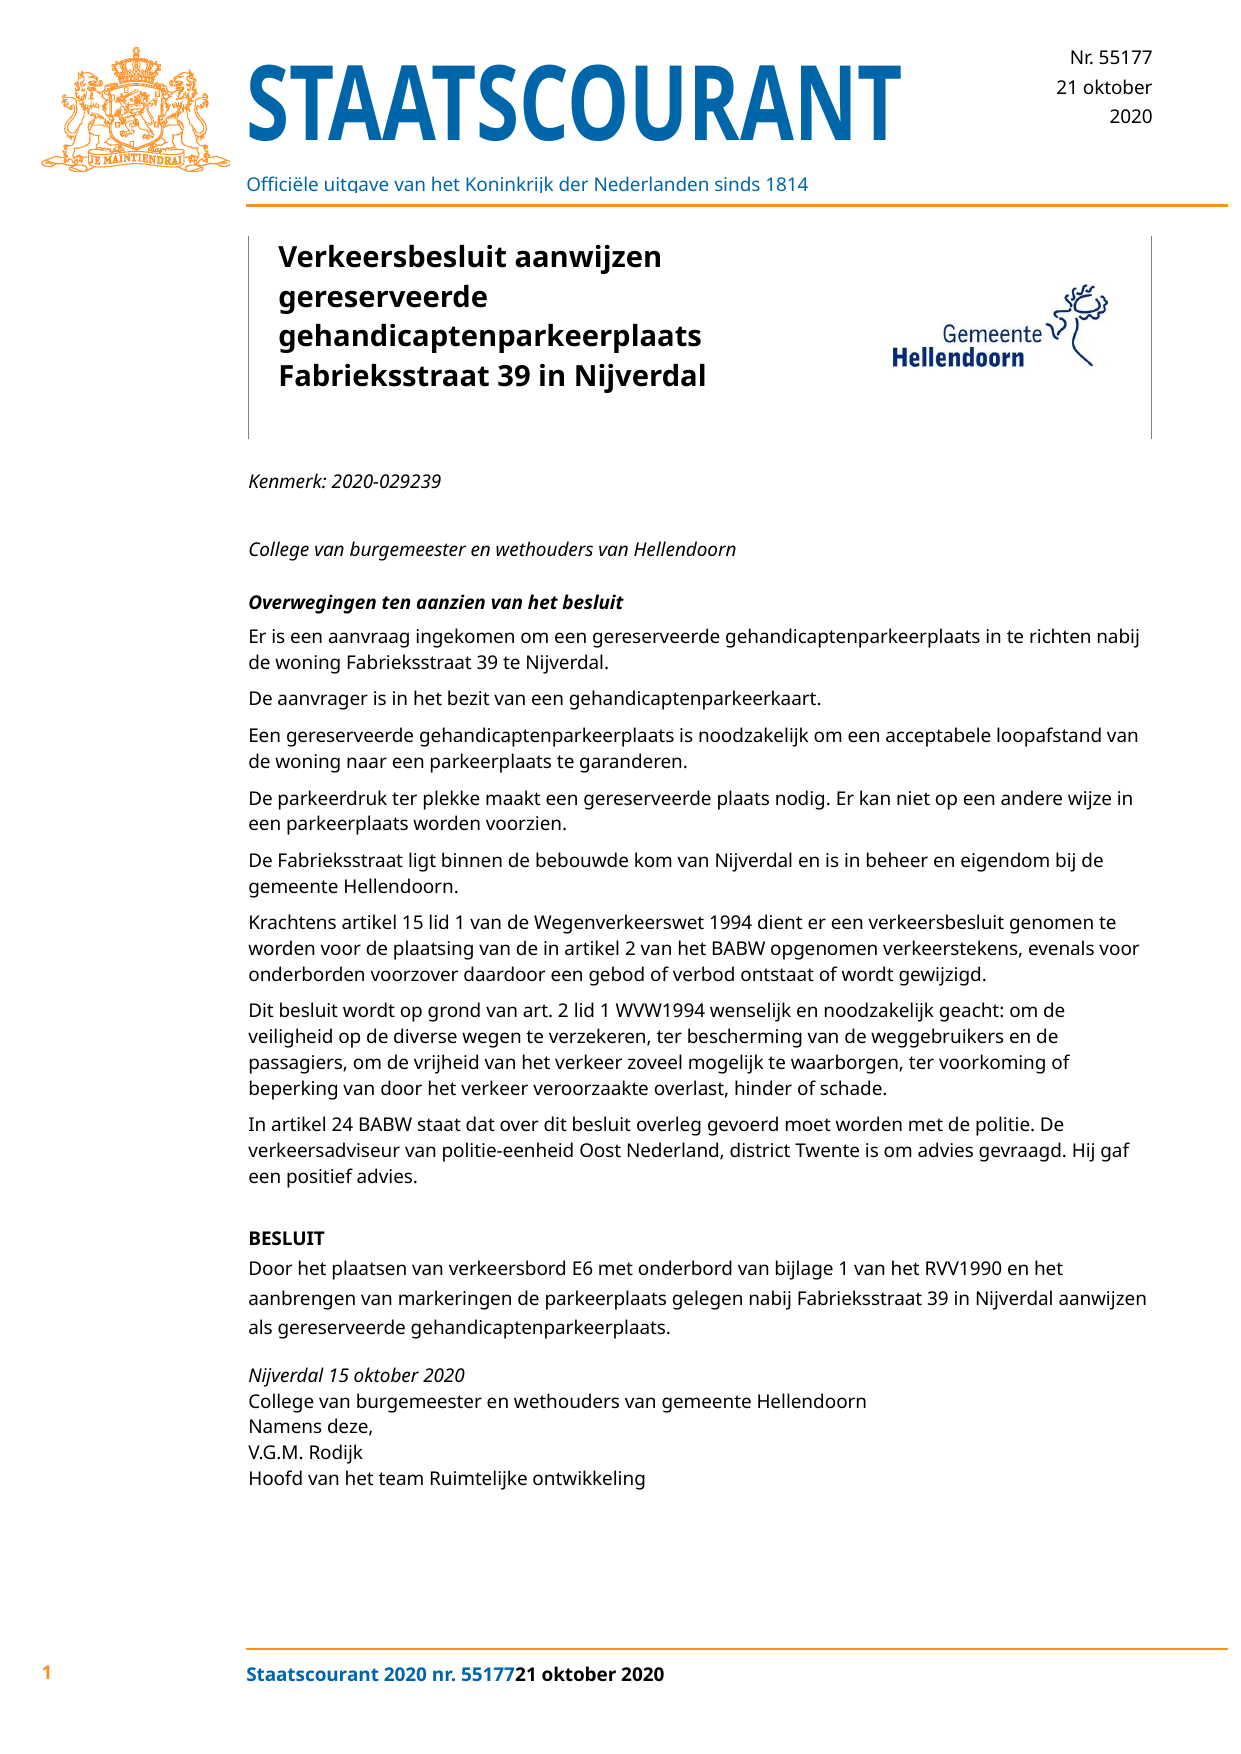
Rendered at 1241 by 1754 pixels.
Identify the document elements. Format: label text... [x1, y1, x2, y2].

picture [882, 236, 1119, 414]
text V.G.M. Rodijk [248, 1439, 1152, 1465]
text Krachtens artikel 15 lid 1 van de Wegenverkeerswet 1994 dient er een verkeersbesluit genomen te worden voor de plaatsing van de in artikel 2 van het BABW opgenomen verkeerstekens, evenals voor onderborden voorzover daardoor een gebod of verbod ontstaat of wordt gewijzigd. [248, 909, 1152, 987]
text Er is een aanvraag ingekomen om een gereserveerde gehandicaptenparkeerplaats in te richten nabij de woning Fabrieksstraat 39 te Nijverdal. [248, 623, 1152, 675]
text Dit besluit wordt op grond van art. 2 lid 1 WVW1994 wenselijk en noodzakelijk geacht: om de veiligheid op de diverse wegen te verzekeren, ter bescherming van de weggebruikers en de passagiers, om de vrijheid van het verkeer zoveel mogelijk te waarborgen, ter voorkoming of beperking van door het verkeer veroorzaakte overlast, hinder of schade. [248, 998, 1152, 1101]
text Overwegingen ten aanzien van het besluit [248, 589, 1152, 615]
text College van burgemeester en wethouders van Hellendoorn [248, 536, 1152, 562]
table_header [850, 414, 1151, 439]
text Kenmerk: 2020-029239 [248, 469, 1152, 494]
text De parkeerdruk ter plekke maakt een gereserveerde plaats nodig. Er kan niet op een andere wijze in een parkeerplaats worden voorzien. [248, 785, 1152, 836]
text BESLUIT [248, 1226, 1152, 1251]
picture [41, 47, 231, 172]
table_header [1119, 236, 1151, 413]
text Een gereserveerde gehandicaptenparkeerplaats is noodzakelijk om een acceptabele loopafstand van de woning naar een parkeerplaats te garanderen. [248, 722, 1152, 774]
text Door het plaatsen van verkeersbord E6 met onderbord van bijlage 1 van het RVV1990 en het aanbrengen van markeringen de parkeerplaats gelegen nabij Fabrieksstraat 39 in Nijverdal aanwijzen als gereserveerde gehandicaptenparkeerplaats. [248, 1255, 1152, 1340]
text De aanvrager is in het bezit van een gehandicaptenparkeerkaart. [248, 686, 1152, 711]
text In artikel 24 BABW staat dat over dit besluit overleg gevoerd moet worden met de politie. De verkeersadviseur van politie-eenheid Oost Nederland, district Twente is om advies gevraagd. Hij gaf een positief advies. [248, 1111, 1152, 1189]
table_header Verkeersbesluit aanwijzen gereserveerde gehandicaptenparkeerplaats Fabrieksstraat 39 in Nijverdal [249, 236, 850, 439]
text Nijverdal 15 oktober 2020 [248, 1362, 1152, 1388]
text Namens deze, [248, 1414, 1152, 1439]
text Hoofd van het team Ruimtelijke ontwikkeling [248, 1465, 1152, 1491]
table_header [850, 236, 882, 413]
text De Fabrieksstraat ligt binnen de bebouwde kom van Nijverdal en is in beheer en eigendom bij de gemeente Hellendoorn. [248, 847, 1152, 898]
text College van burgemeester en wethouders van gemeente Hellendoorn [248, 1388, 1152, 1414]
